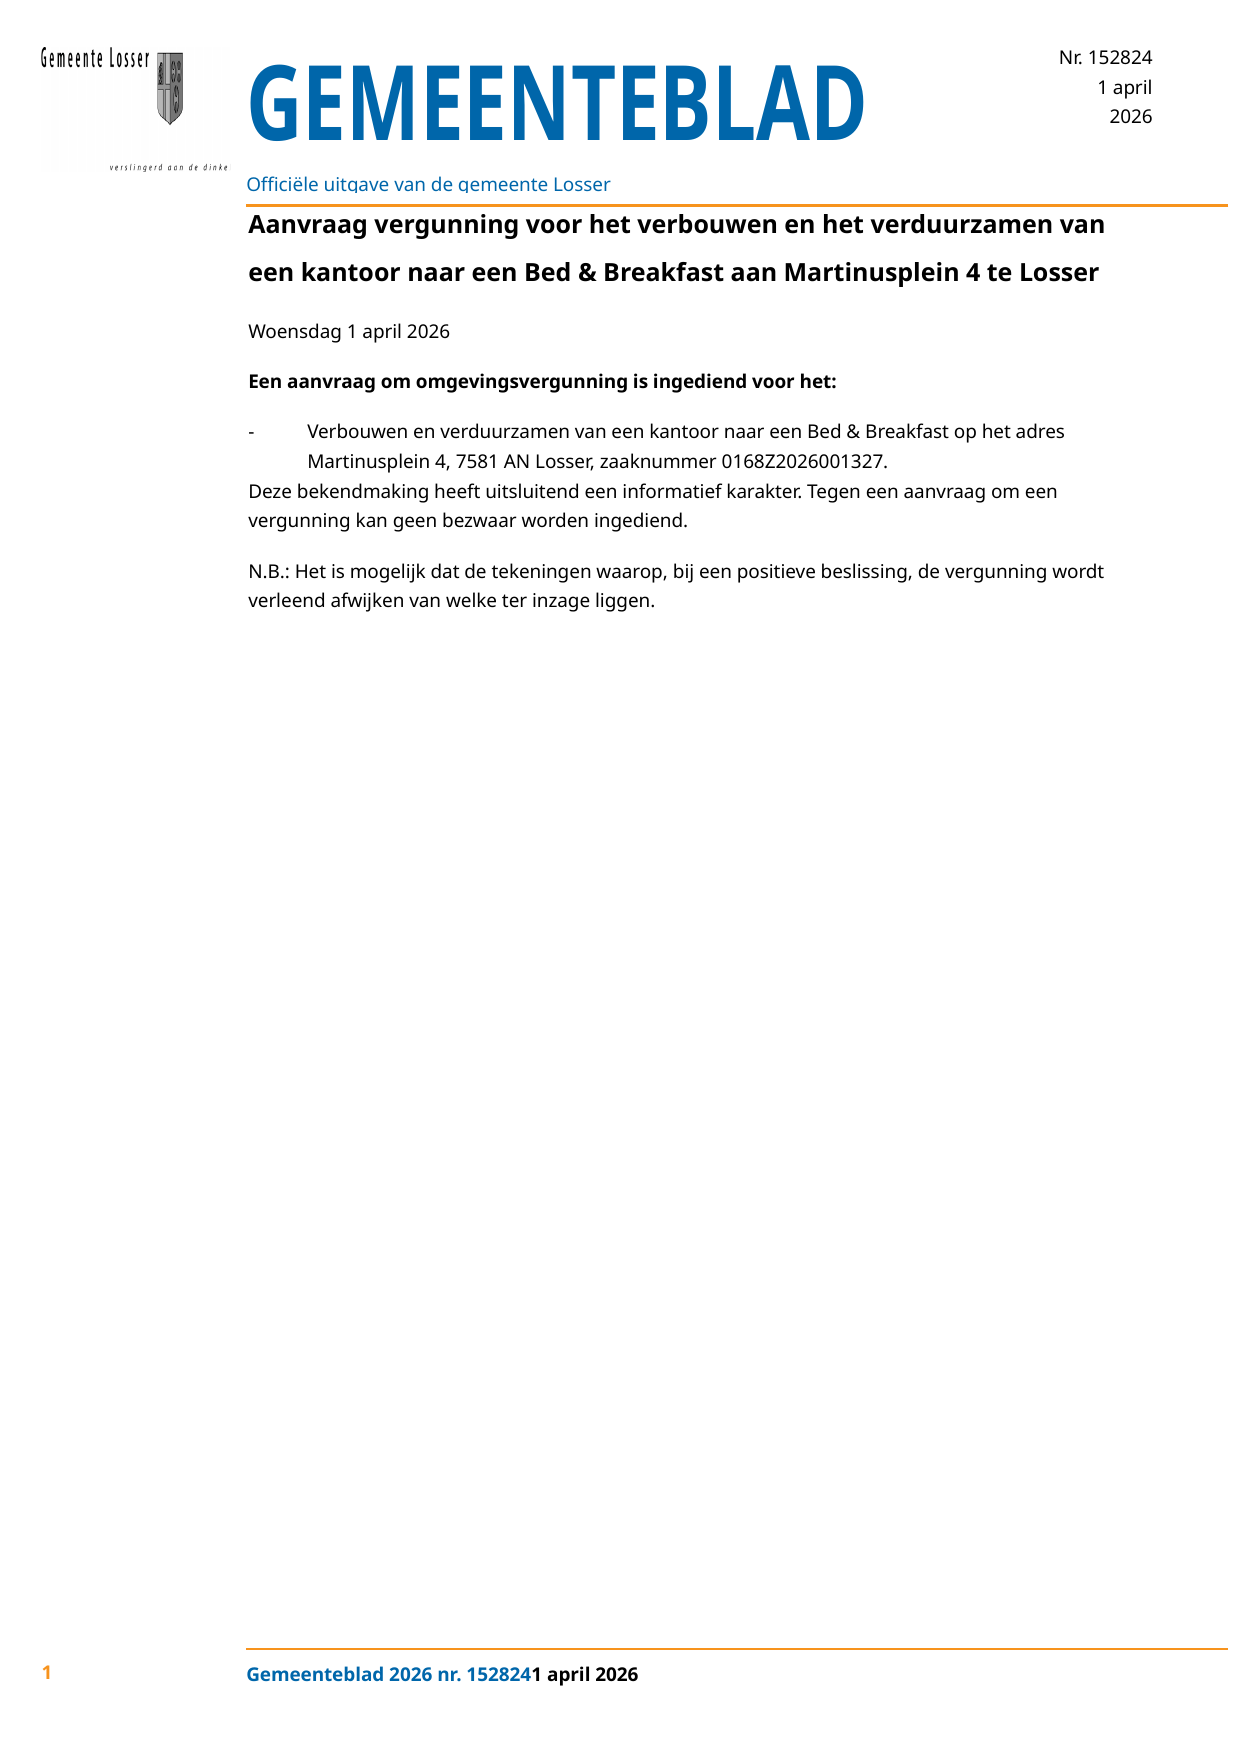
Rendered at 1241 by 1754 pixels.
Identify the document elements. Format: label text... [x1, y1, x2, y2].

text Deze bekendmaking heeft uitsluitend een informatief karakter. Tegen een aanvraag om een vergunning kan geen bezwaar worden ingediend. [248, 478, 1152, 533]
text Een aanvraag om omgevingsvergunning is ingediend voor het: [248, 368, 1152, 394]
picture [41, 47, 231, 172]
list Verbouwen en verduurzamen van een kantoor naar een Bed & Breakfast op het adres Martinusplein 4, 7581 AN Losser, zaaknummer 0168Z2026001327. [248, 419, 1152, 474]
text Aanvraag vergunning voor het verbouwen en het verduurzamen van een kantoor naar een Bed & Breakfast aan Martinusplein 4 te Losser [248, 207, 1152, 288]
text Woensdag 1 april 2026 [248, 318, 1152, 344]
text N.B.: Het is mogelijk dat de tekeningen waarop, bij een positieve beslissing, de vergunning wordt verleend afwijken van welke ter inzage liggen. [248, 558, 1152, 613]
